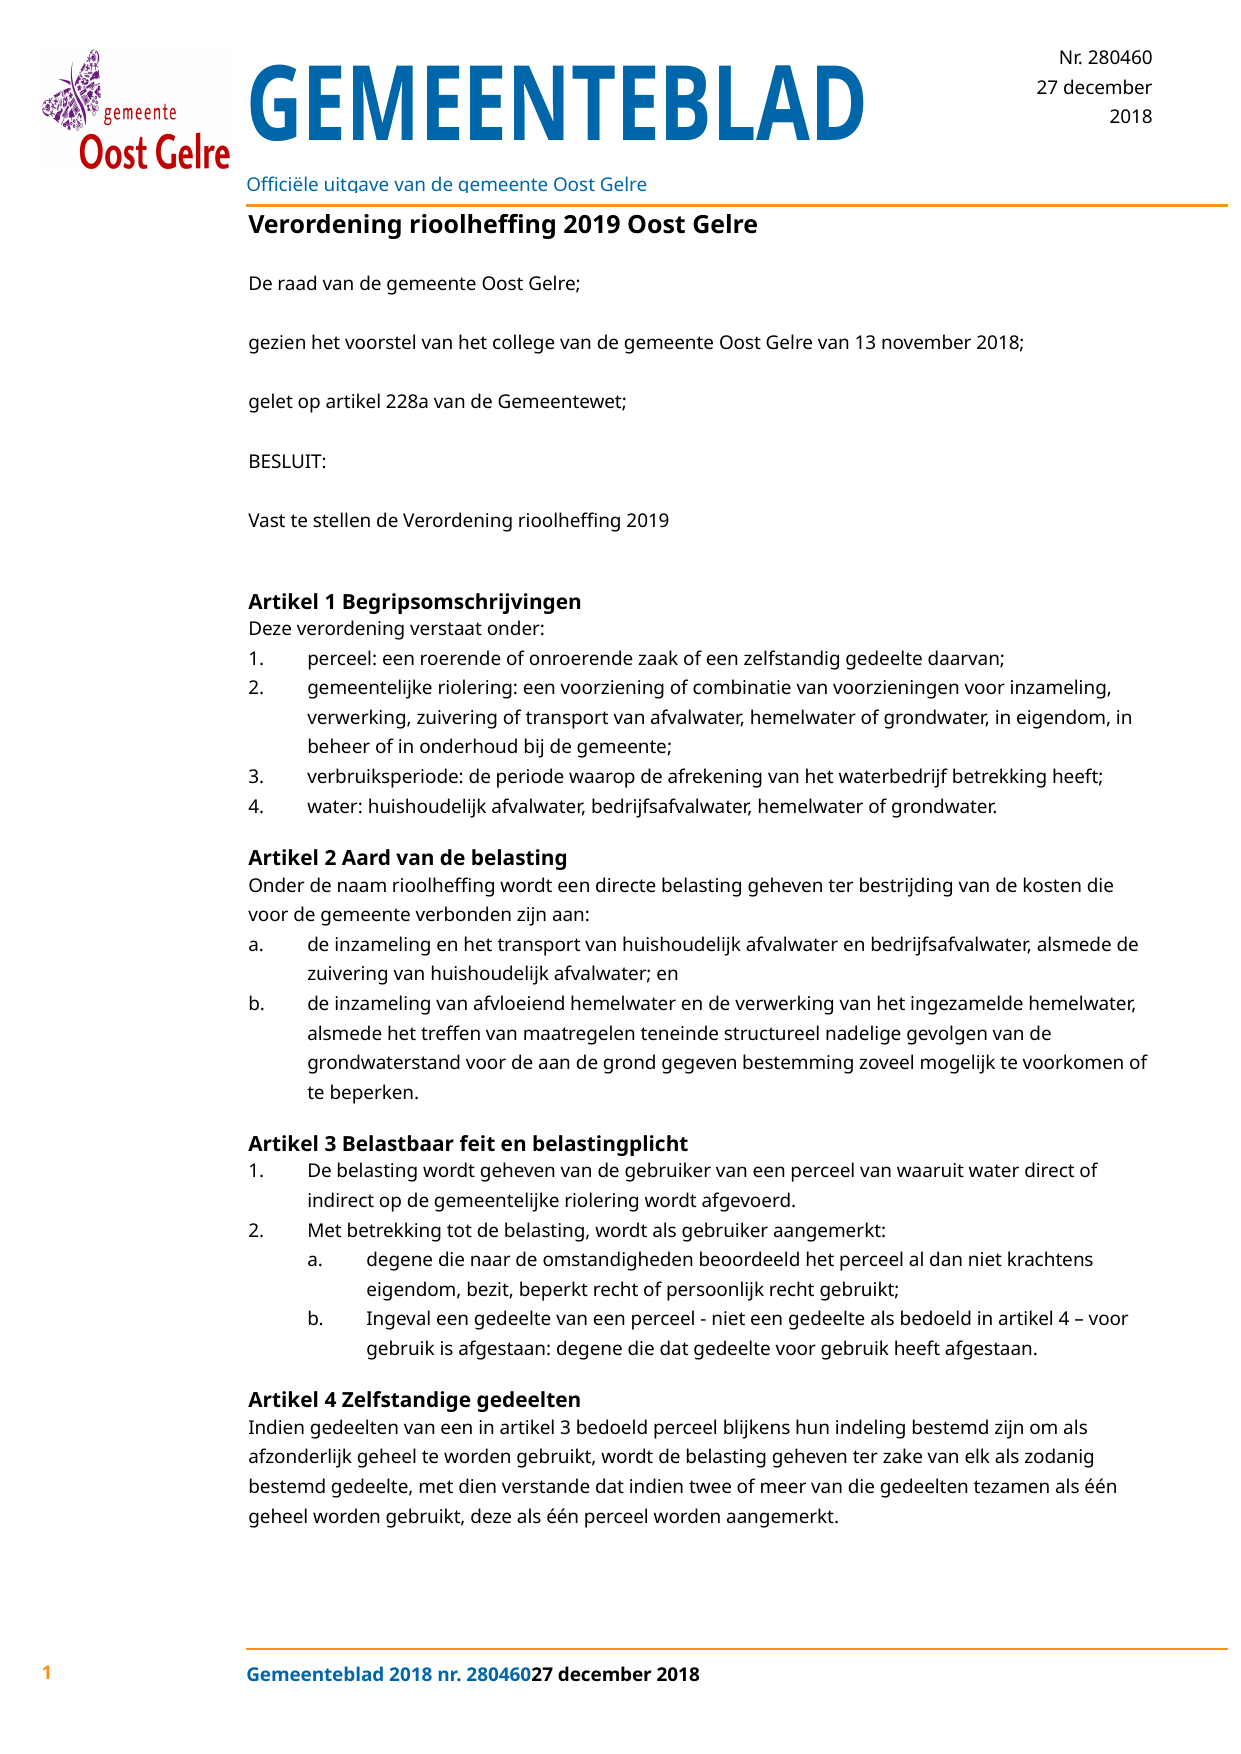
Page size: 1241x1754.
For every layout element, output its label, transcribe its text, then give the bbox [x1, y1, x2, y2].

text Artikel 3 Belastbaar feit en belastingplicht [248, 1129, 1152, 1158]
text Vast te stellen de Verordening rioolheffing 2019 [248, 507, 1152, 533]
list de inzameling van afvloeiend hemelwater en de verwerking van het ingezamelde hemelwater, alsmede het treffen van maatregelen teneinde structureel nadelige gevolgen van de grondwaterstand voor de aan de grond gegeven bestemming zoveel mogelijk te voorkomen of te beperken. [248, 990, 1152, 1104]
text Indien gedeelten van een in artikel 3 bedoeld perceel blijkens hun indeling bestemd zijn om als afzonderlijk geheel te worden gebruikt, wordt de belasting geheven ter zake van elk als zodanig bestemd gedeelte, met dien verstande dat indien twee of meer van die gedeelten tezamen als één geheel worden gebruikt, deze als één perceel worden aangemerkt. [248, 1414, 1152, 1528]
text De raad van de gemeente Oost Gelre; [248, 270, 1152, 296]
picture [41, 47, 231, 172]
list Ingeval een gedeelte van een perceel - niet een gedeelte als bedoeld in artikel 4 – voor gebruik is afgestaan: degene die dat gedeelte voor gebruik heeft afgestaan. [307, 1306, 1152, 1361]
list De belasting wordt geheven van de gebruiker van een perceel van waaruit water direct of indirect op de gemeentelijke riolering wordt afgevoerd. [248, 1158, 1152, 1213]
text gelet op artikel 228a van de Gemeentewet; [248, 389, 1152, 414]
text Onder de naam rioolheffing wordt een directe belasting geheven ter bestrijding van de kosten die voor de gemeente verbonden zijn aan: [248, 872, 1152, 927]
list de inzameling en het transport van huishoudelijk afvalwater en bedrijfsafvalwater, alsmede de zuivering van huishoudelijk afvalwater; en [248, 931, 1152, 986]
text Artikel 1 Begripsomschrijvingen [248, 587, 1152, 615]
list degene die naar de omstandigheden beoordeeld het perceel al dan niet krachtens eigendom, bezit, beperkt recht of persoonlijk recht gebruikt; [307, 1246, 1152, 1302]
text Deze verordening verstaat onder: [248, 615, 1152, 641]
list verbruiksperiode: de periode waarop de afrekening van het waterbedrijf betrekking heeft; [248, 763, 1152, 789]
text Artikel 2 Aard van de belasting [248, 843, 1152, 872]
text gezien het voorstel van het college van de gemeente Oost Gelre van 13 november 2018; [248, 329, 1152, 355]
list water: huishoudelijk afvalwater, bedrijfsafvalwater, hemelwater of grondwater. [248, 793, 1152, 819]
list Met betrekking tot de belasting, wordt als gebruiker aangemerkt: [248, 1217, 1152, 1243]
list gemeentelijke riolering: een voorziening of combinatie van voorzieningen voor inzameling, verwerking, zuivering of transport van afvalwater, hemelwater of grondwater, in eigendom, in beheer of in onderhoud bij de gemeente; [248, 674, 1152, 759]
list perceel: een roerende of onroerende zaak of een zelfstandig gedeelte daarvan; [248, 645, 1152, 671]
text BESLUIT: [248, 448, 1152, 473]
text Verordening rioolheffing 2019 Oost Gelre [248, 207, 1152, 241]
text Artikel 4 Zelfstandige gedeelten [248, 1386, 1152, 1414]
